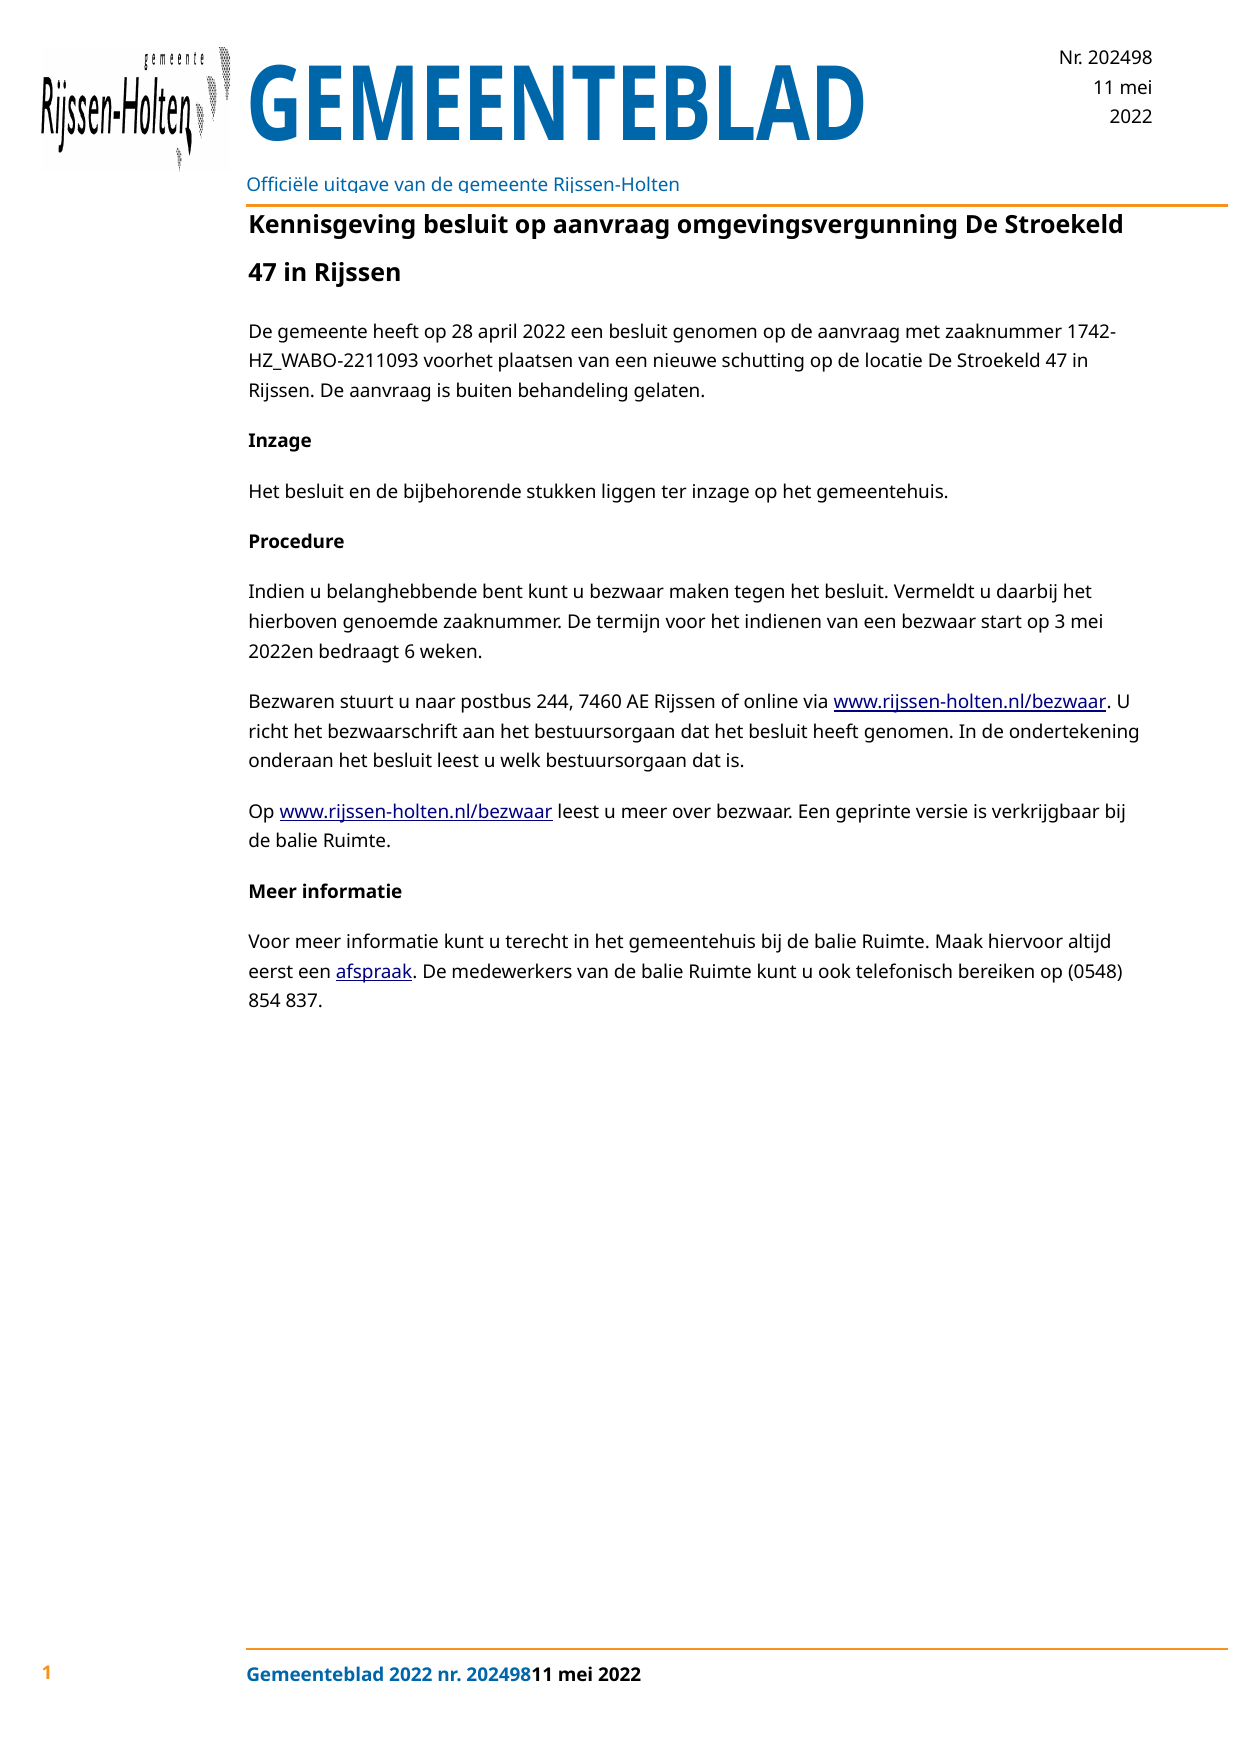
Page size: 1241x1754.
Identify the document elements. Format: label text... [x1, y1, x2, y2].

text Inzage [248, 427, 1152, 453]
picture [41, 47, 231, 172]
text Procedure [248, 528, 1152, 554]
text De gemeente heeft op 28 april 2022 een besluit genomen op de aanvraag met zaaknummer 1742-HZ_WABO-2211093 voorhet plaatsen van een nieuwe schutting op de locatie De Stroekeld 47 in Rijssen. De aanvraag is buiten behandeling gelaten. [248, 318, 1152, 403]
text Op www.rijssen-holten.nl/bezwaar leest u meer over bezwaar. Een geprinte versie is verkrijgbaar bij de balie Ruimte. [248, 798, 1152, 853]
text Bezwaren stuurt u naar postbus 244, 7460 AE Rijssen of online via www.rijssen-holten.nl/bezwaar. U richt het bezwaarschrift aan het bestuursorgaan dat het besluit heeft genomen. In de ondertekening onderaan het besluit leest u welk bestuursorgaan dat is. [248, 688, 1152, 773]
text Kennisgeving besluit op aanvraag omgevingsvergunning De Stroekeld 47 in Rijssen [248, 207, 1152, 288]
text Voor meer informatie kunt u terecht in het gemeentehuis bij de balie Ruimte. Maak hiervoor altijd eerst een afspraak. De medewerkers van de balie Ruimte kunt u ook telefonisch bereiken op (0548) 854 837. [248, 928, 1152, 1013]
text Het besluit en de bijbehorende stukken liggen ter inzage op het gemeentehuis. [248, 478, 1152, 504]
text Indien u belanghebbende bent kunt u bezwaar maken tegen het besluit. Vermeldt u daarbij het hierboven genoemde zaaknummer. De termijn voor het indienen van een bezwaar start op 3 mei 2022en bedraagt 6 weken. [248, 579, 1152, 664]
text Meer informatie [248, 878, 1152, 904]
